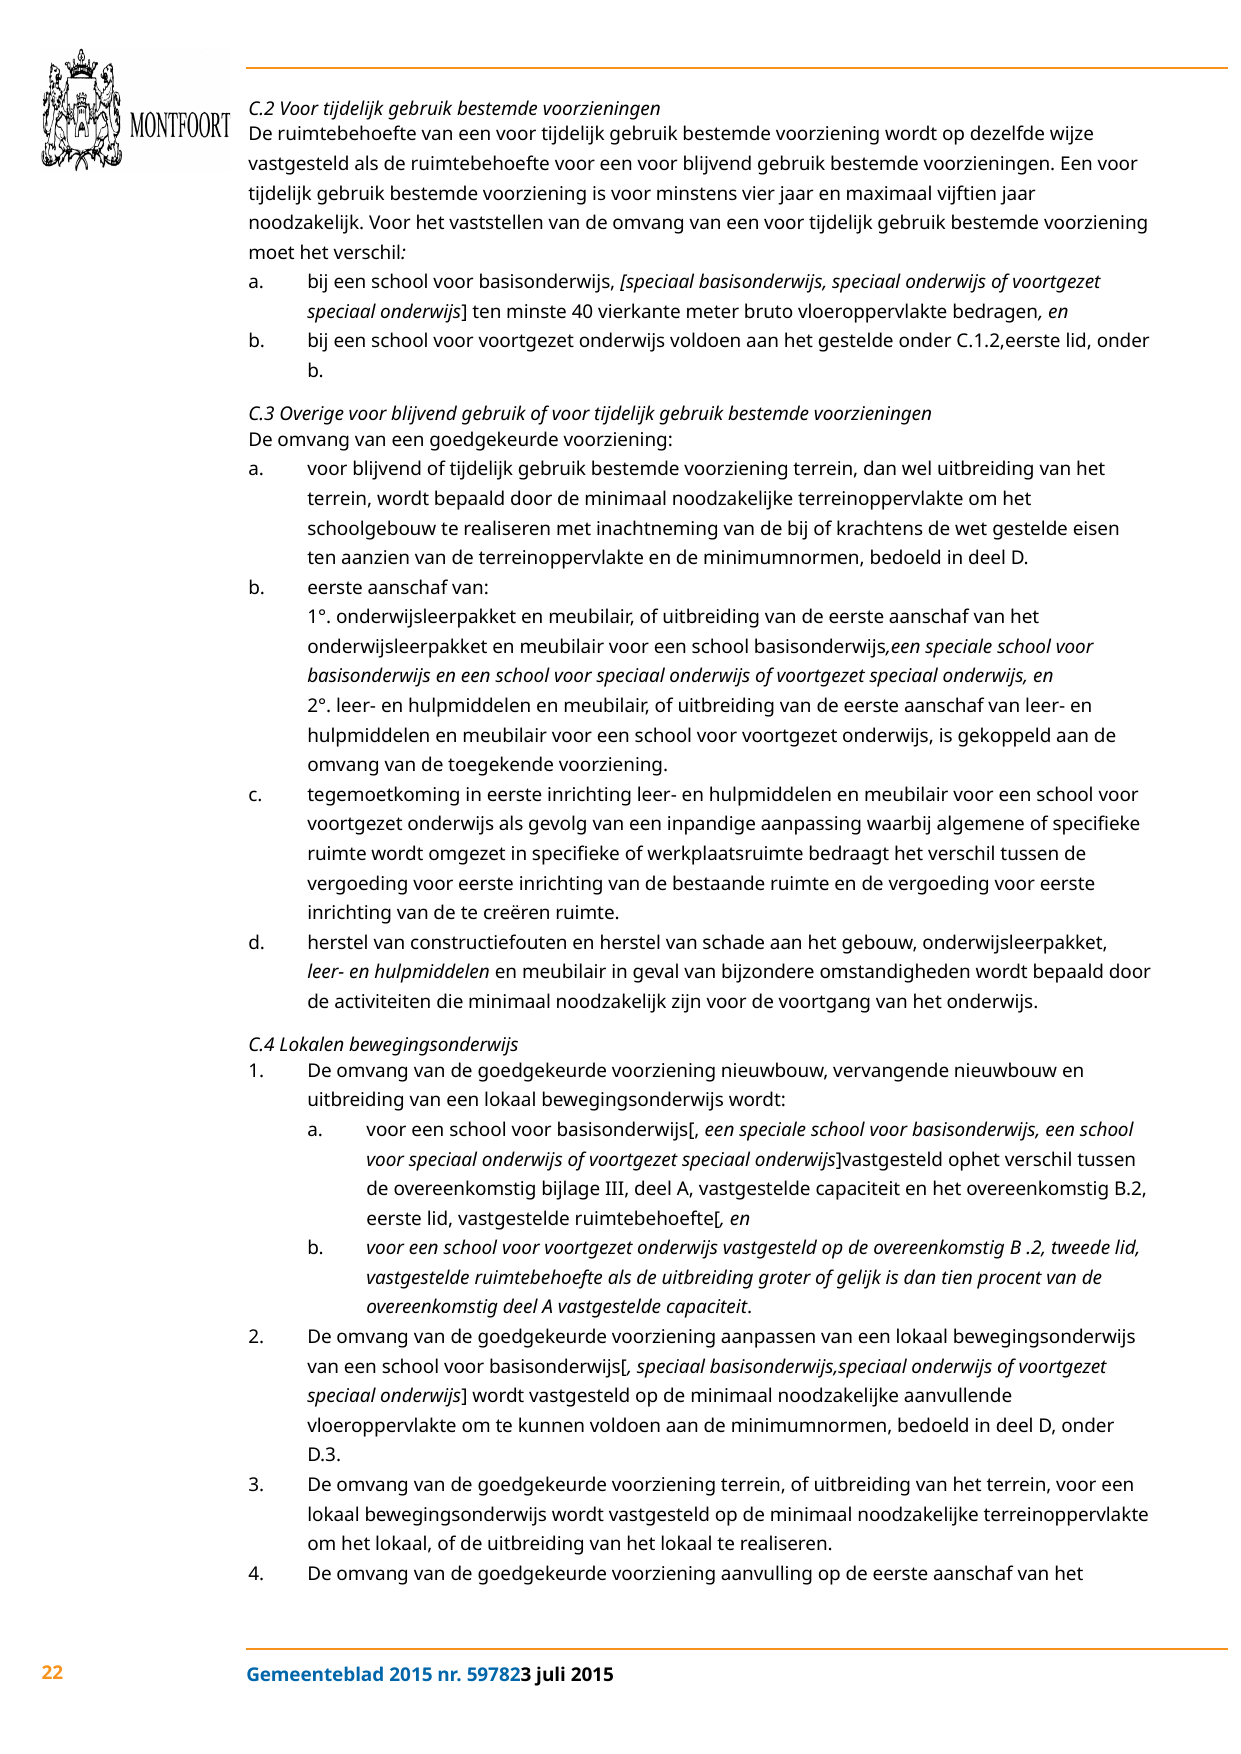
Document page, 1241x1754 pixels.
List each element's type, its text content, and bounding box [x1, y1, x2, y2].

text C.4 Lokalen bewegingsonderwijs [248, 1031, 1152, 1057]
list De omvang van de goedgekeurde voorziening aanvulling op de eerste aanschaf van het [248, 1560, 1152, 1586]
text C.2 Voor tijdelijk gebruik bestemde voorzieningen [248, 95, 1152, 121]
list 2°. leer- en hulpmiddelen en meubilair, of uitbreiding van de eerste aanschaf van leer- en hulpmiddelen en meubilair voor een school voor voortgezet onderwijs, is gekoppeld aan de omvang van de toegekende voorziening. [248, 692, 1152, 777]
text De ruimtebehoefte van een voor tijdelijk gebruik bestemde voorziening wordt op dezelfde wijze vastgesteld als de ruimtebehoefte voor een voor blijvend gebruik bestemde voorzieningen. Een voor tijdelijk gebruik bestemde voorziening is voor minstens vier jaar en maximaal vijftien jaar noodzakelijk. Voor het vaststellen van de omvang van een voor tijdelijk gebruik bestemde voorziening moet het verschil: [248, 121, 1152, 264]
list voor een school voor voortgezet onderwijs vastgesteld op de overeenkomstig B .2, tweede lid, vastgestelde ruimtebehoefte als de uitbreiding groter of gelijk is dan tien procent van de overeenkomstig deel A vastgestelde capaciteit. [307, 1234, 1152, 1319]
list De omvang van de goedgekeurde voorziening terrein, of uitbreiding van het terrein, voor een lokaal bewegingsonderwijs wordt vastgesteld op de minimaal noodzakelijke terreinoppervlakte om het lokaal, of de uitbreiding van het lokaal te realiseren. [248, 1471, 1152, 1556]
list voor blijvend of tijdelijk gebruik bestemde voorziening terrein, dan wel uitbreiding van het terrein, wordt bepaald door de minimaal noodzakelijke terreinoppervlakte om het schoolgebouw te realiseren met inachtneming van de bij of krachtens de wet gestelde eisen ten aanzien van de terreinoppervlakte en de minimumnormen, bedoeld in deel D. [248, 456, 1152, 570]
list bij een school voor voortgezet onderwijs voldoen aan het gestelde onder C.1.2,eerste lid, onder b. [248, 328, 1152, 383]
list De omvang van de goedgekeurde voorziening aanpassen van een lokaal bewegingsonderwijs van een school voor basisonderwijs[, speciaal basisonderwijs,speciaal onderwijs of voortgezet speciaal onderwijs] wordt vastgesteld op de minimaal noodzakelijke aanvullende vloeroppervlakte om te kunnen voldoen aan de minimumnormen, bedoeld in deel D, onder D.3. [248, 1323, 1152, 1467]
list De omvang van de goedgekeurde voorziening nieuwbouw, vervangende nieuwbouw en uitbreiding van een lokaal bewegingsonderwijs wordt: [248, 1057, 1152, 1112]
list eerste aanschaf van: [248, 574, 1152, 600]
text De omvang van een goedgekeurde voorziening: [248, 426, 1152, 452]
list voor een school voor basisonderwijs[, een speciale school voor basisonderwijs, een school voor speciaal onderwijs of voortgezet speciaal onderwijs]vastgesteld ophet verschil tussen de overeenkomstig bijlage III, deel A, vastgestelde capaciteit en het overeenkomstig B.2, eerste lid, vastgestelde ruimtebehoefte[, en [307, 1116, 1152, 1231]
list tegemoetkoming in eerste inrichting leer- en hulpmiddelen en meubilair voor een school voor voortgezet onderwijs als gevolg van een inpandige aanpassing waarbij algemene of specifieke ruimte wordt omgezet in specifieke of werkplaatsruimte bedraagt het verschil tussen de vergoeding voor eerste inrichting van de bestaande ruimte en de vergoeding voor eerste inrichting van de te creëren ruimte. [248, 781, 1152, 925]
text C.3 Overige voor blijvend gebruik of voor tijdelijk gebruik bestemde voorzieningen [248, 400, 1152, 426]
list herstel van constructiefouten en herstel van schade aan het gebouw, onderwijsleerpakket, leer- en hulpmiddelen en meubilair in geval van bijzondere omstandigheden wordt bepaald door de activiteiten die minimaal noodzakelijk zijn voor de voortgang van het onderwijs. [248, 929, 1152, 1014]
list 1°. onderwijsleerpakket en meubilair, of uitbreiding van de eerste aanschaf van het onderwijsleerpakket en meubilair voor een school basisonderwijs,een speciale school voor basisonderwijs en een school voor speciaal onderwijs of voortgezet speciaal onderwijs, en [248, 603, 1152, 688]
list bij een school voor basisonderwijs, [speciaal basisonderwijs, speciaal onderwijs of voortgezet speciaal onderwijs] ten minste 40 vierkante meter bruto vloeroppervlakte bedragen, en [248, 268, 1152, 324]
picture [41, 47, 231, 172]
